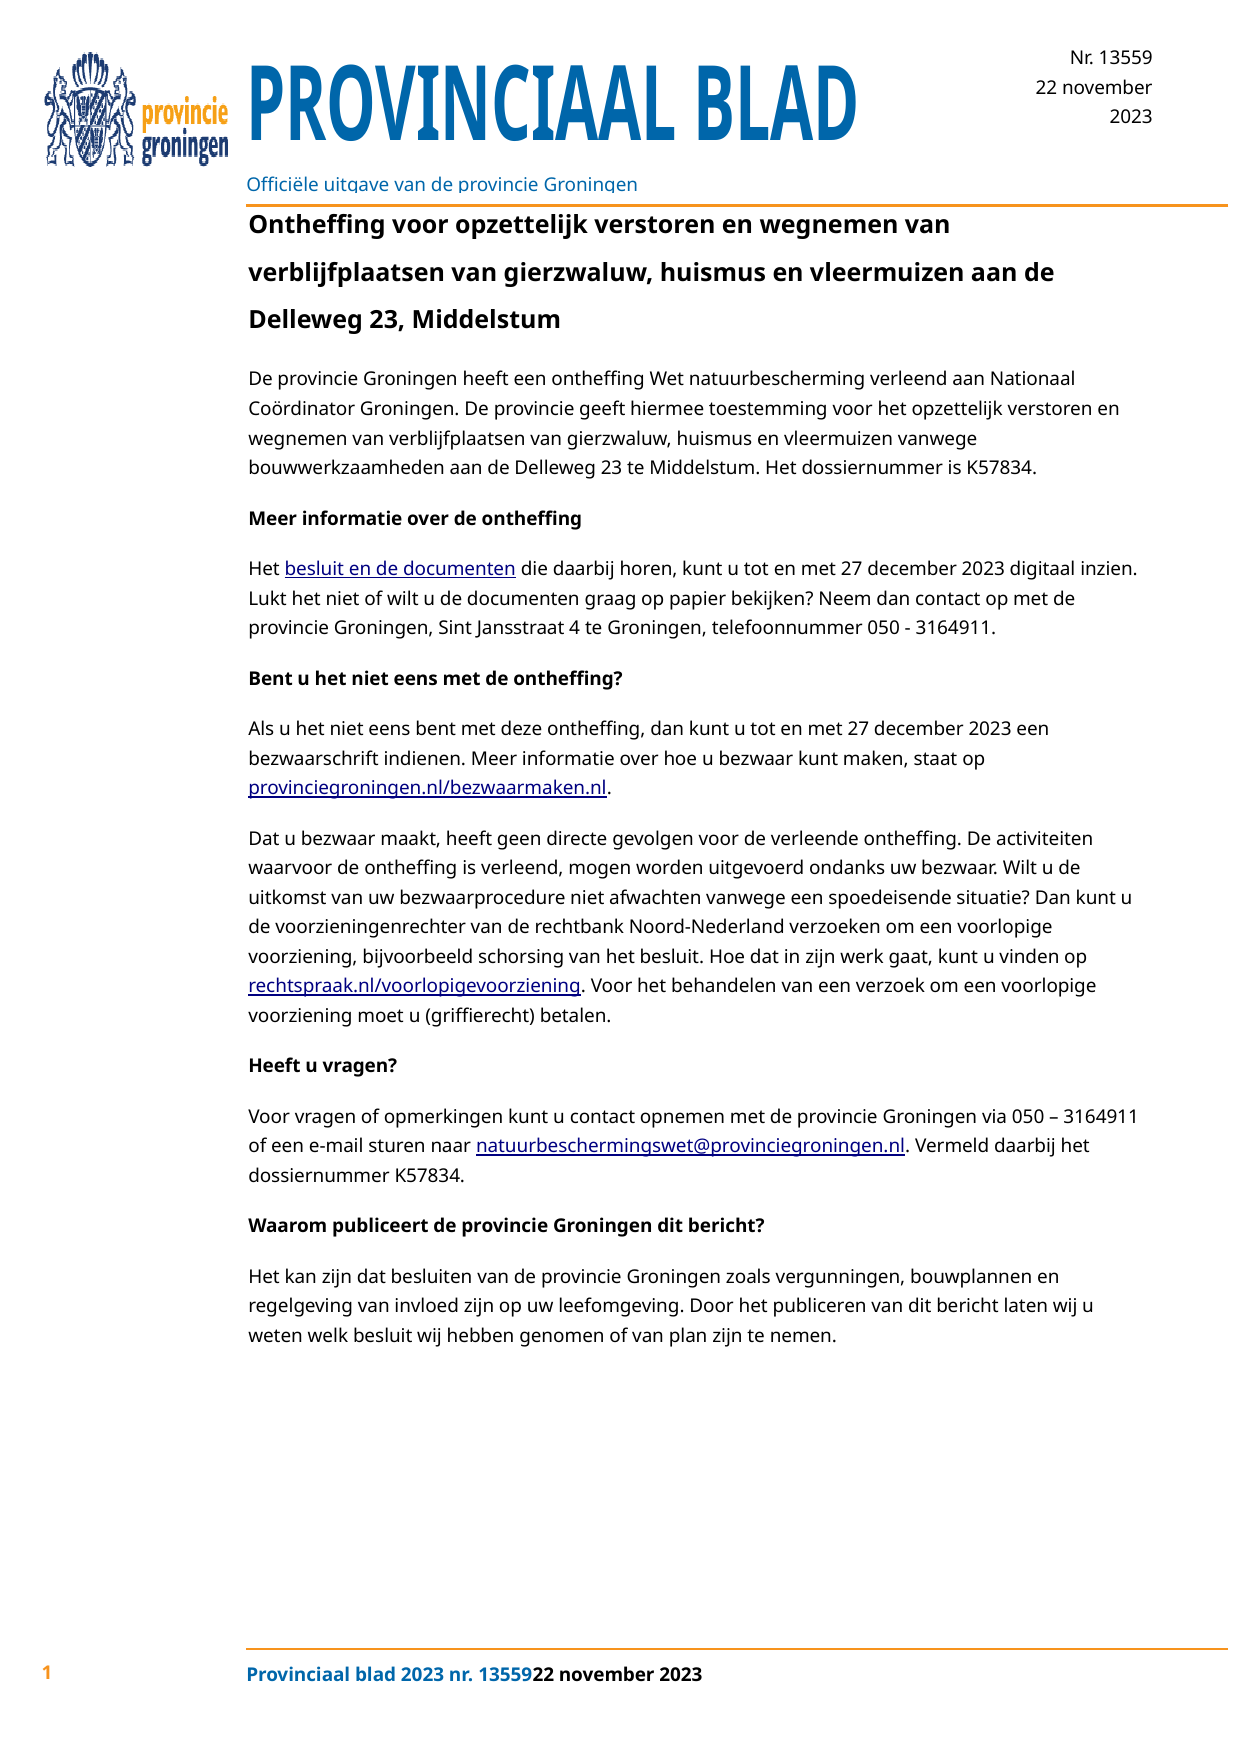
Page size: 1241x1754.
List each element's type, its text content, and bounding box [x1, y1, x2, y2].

text Heeft u vragen? [248, 1053, 1152, 1078]
text Als u het niet eens bent met deze ontheffing, dan kunt u tot en met 27 december 2023 een bezwaarschrift indienen. Meer informatie over hoe u bezwaar kunt maken, staat op provinciegroningen.nl/bezwaarmaken.nl. [248, 715, 1152, 800]
text Meer informatie over de ontheffing [248, 505, 1152, 530]
text Het kan zijn dat besluiten van de provincie Groningen zoals vergunningen, bouwplannen en regelgeving van invloed zijn op uw leefomgeving. Door het publiceren van dit bericht laten wij u weten welk besluit wij hebben genomen of van plan zijn te nemen. [248, 1263, 1152, 1348]
picture [41, 47, 231, 172]
text Dat u bezwaar maakt, heeft geen directe gevolgen voor de verleende ontheffing. De activiteiten waarvoor de ontheffing is verleend, mogen worden uitgevoerd ondanks uw bezwaar. Wilt u de uitkomst van uw bezwaarprocedure niet afwachten vanwege een spoedeisende situatie? Dan kunt u de voorzieningenrechter van de rechtbank Noord-Nederland verzoeken om een voorlopige voorziening, bijvoorbeeld schorsing van het besluit. Hoe dat in zijn werk gaat, kunt u vinden op rechtspraak.nl/voorlopigevoorziening. Voor het behandelen van een verzoek om een voorlopige voorziening moet u (griffierecht) betalen. [248, 825, 1152, 1028]
text Voor vragen of opmerkingen kunt u contact opnemen met de provincie Groningen via 050 – 3164911 of een e-mail sturen naar natuurbeschermingswet@provinciegroningen.nl. Vermeld daarbij het dossiernummer K57834. [248, 1103, 1152, 1188]
text Ontheffing voor opzettelijk verstoren en wegnemen van verblijfplaatsen van gierzwaluw, huismus en vleermuizen aan de Delleweg 23, Middelstum [248, 207, 1152, 336]
text Bent u het niet eens met de ontheffing? [248, 665, 1152, 690]
text Het besluit en de documenten die daarbij horen, kunt u tot en met 27 december 2023 digitaal inzien. Lukt het niet of wilt u de documenten graag op papier bekijken? Neem dan contact op met de provincie Groningen, Sint Jansstraat 4 te Groningen, telefoonnummer 050 - 3164911. [248, 555, 1152, 640]
text De provincie Groningen heeft een ontheffing Wet natuurbescherming verleend aan Nationaal Coördinator Groningen. De provincie geeft hiermee toestemming voor het opzettelijk verstoren en wegnemen van verblijfplaatsen van gierzwaluw, huismus en vleermuizen vanwege bouwwerkzaamheden aan de Delleweg 23 te Middelstum. Het dossiernummer is K57834. [248, 366, 1152, 480]
text Waarom publiceert de provincie Groningen dit bericht? [248, 1213, 1152, 1238]
